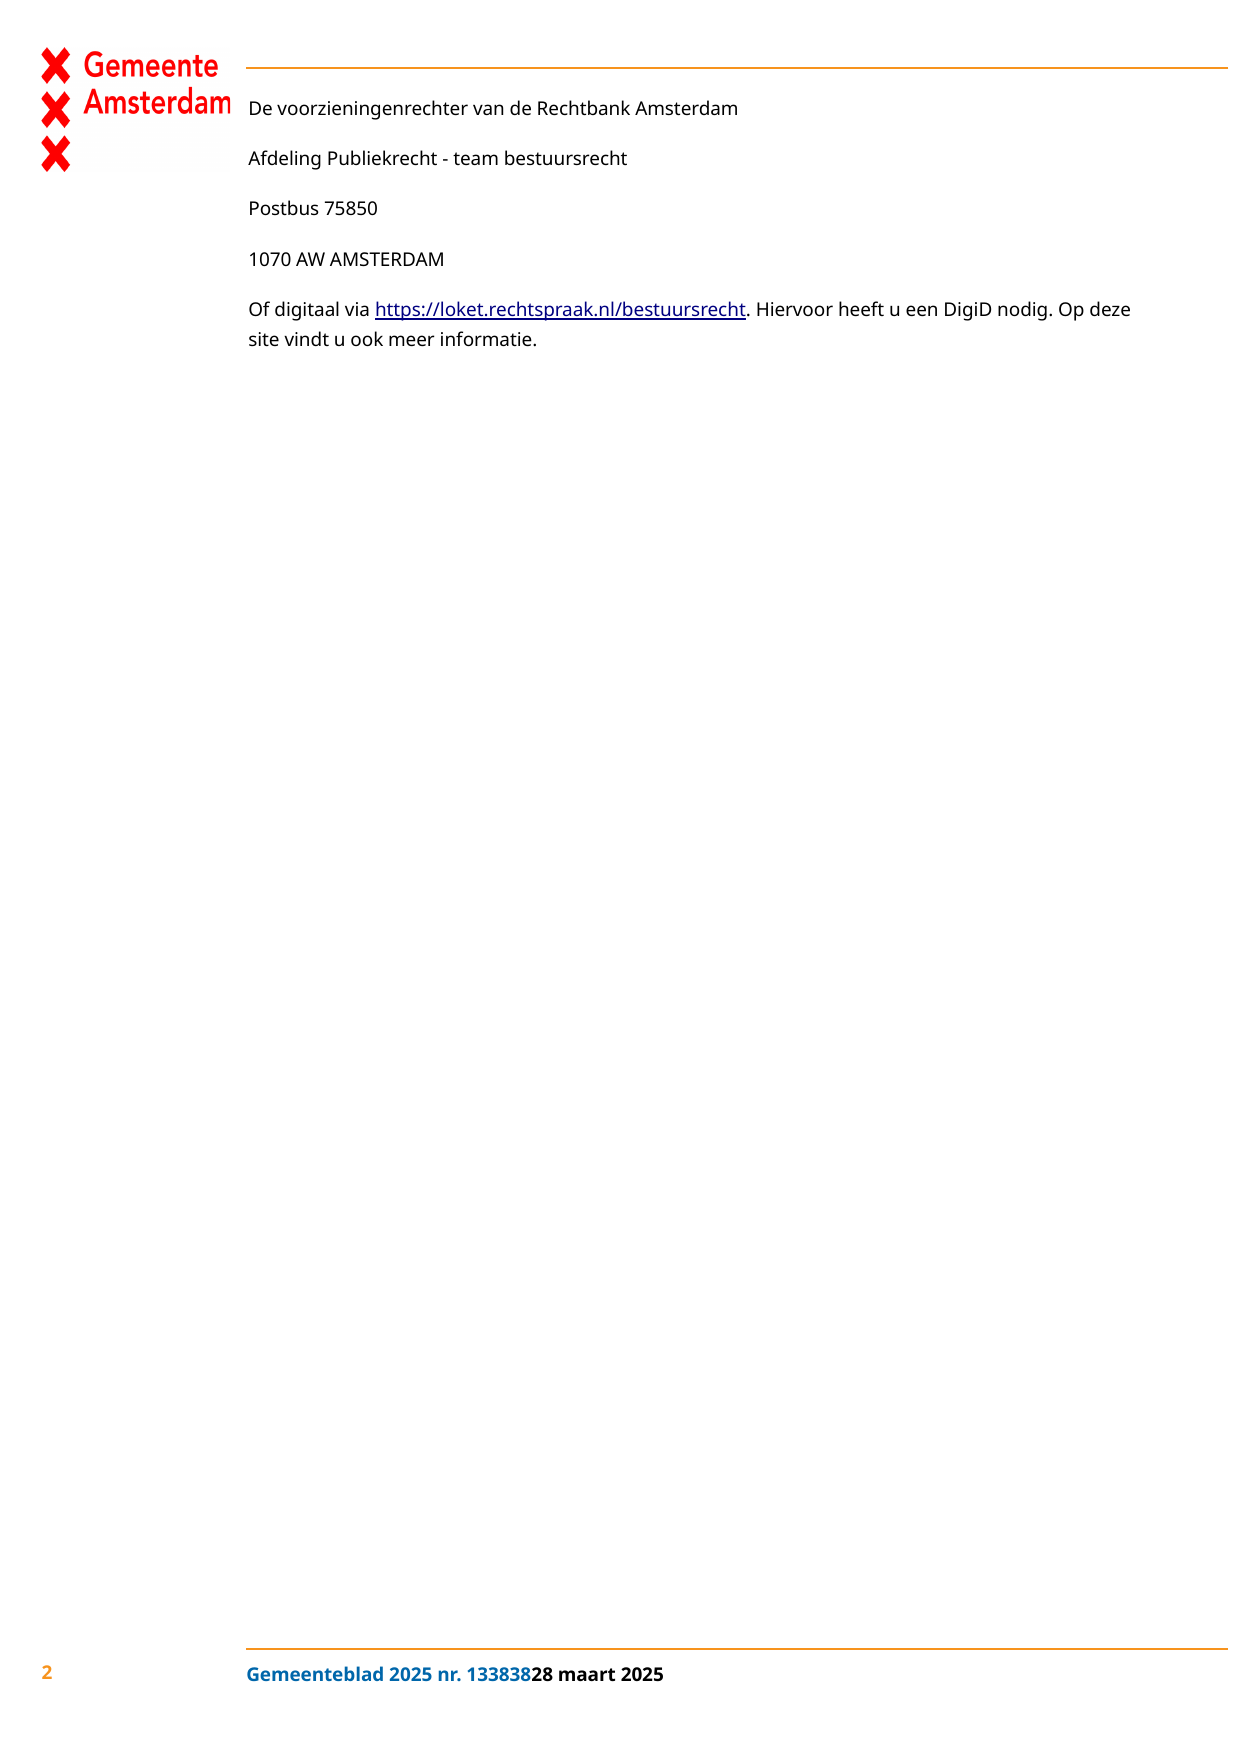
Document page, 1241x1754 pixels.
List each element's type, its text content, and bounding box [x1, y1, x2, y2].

text 1070 AW AMSTERDAM [248, 246, 1152, 272]
text Afdeling Publiekrecht - team bestuursrecht [248, 145, 1152, 171]
picture [41, 47, 231, 172]
text Of digitaal via https://loket.rechtspraak.nl/bestuursrecht. Hiervoor heeft u een DigiD nodig. Op deze site vindt u ook meer informatie. [248, 296, 1152, 352]
text De voorzieningenrechter van de Rechtbank Amsterdam [248, 95, 1152, 121]
text Postbus 75850 [248, 196, 1152, 221]
